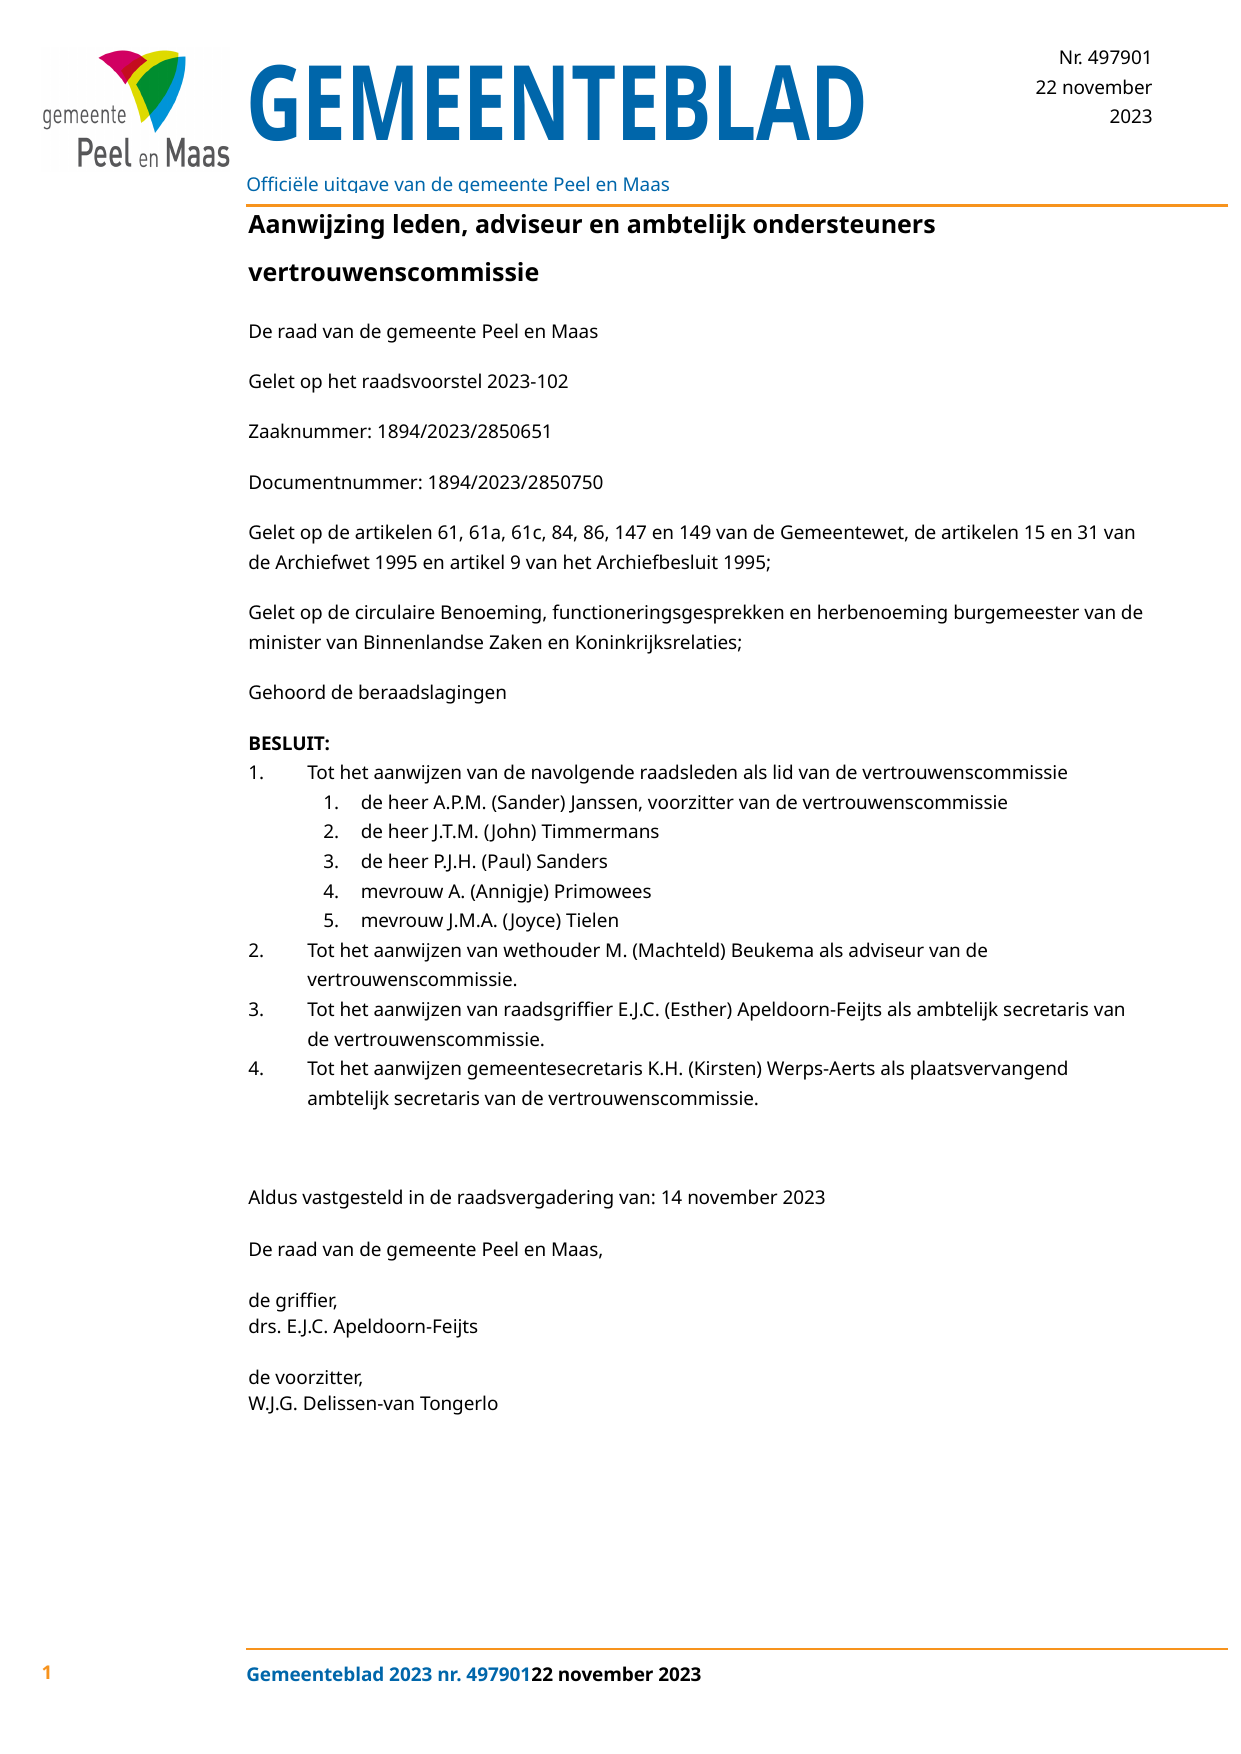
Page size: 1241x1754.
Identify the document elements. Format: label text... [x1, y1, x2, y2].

text De raad van de gemeente Peel en Maas [248, 318, 1152, 344]
list de heer J.T.M. (John) Timmermans [323, 819, 1152, 844]
text Aanwijzing leden, adviseur en ambtelijk ondersteuners vertrouwenscommissie [248, 207, 1152, 288]
text Zaaknummer: 1894/2023/2850651 [248, 419, 1152, 444]
text Gelet op de artikelen 61, 61a, 61c, 84, 86, 147 en 149 van de Gemeentewet, de artikelen 15 en 31 van de Archiefwet 1995 en artikel 9 van het Archiefbesluit 1995; [248, 519, 1152, 575]
text de voorzitter, [248, 1364, 1152, 1390]
list de heer P.J.H. (Paul) Sanders [323, 848, 1152, 874]
list Tot het aanwijzen gemeentesecretaris K.H. (Kirsten) Werps-Aerts als plaatsvervangend ambtelijk secretaris van de vertrouwenscommissie. [248, 1055, 1152, 1111]
list Tot het aanwijzen van de navolgende raadsleden als lid van de vertrouwenscommissie [248, 759, 1152, 785]
text de griffier, [248, 1287, 1152, 1313]
text De raad van de gemeente Peel en Maas, [248, 1236, 1152, 1261]
text Gelet op de circulaire Benoeming, functioneringsgesprekken en herbenoeming burgemeester van de minister van Binnenlandse Zaken en Koninkrijksrelaties; [248, 599, 1152, 655]
text BESLUIT: [248, 730, 1152, 756]
list mevrouw J.M.A. (Joyce) Tielen [323, 907, 1152, 933]
text drs. E.J.C. Apeldoorn-Feijts [248, 1313, 1152, 1339]
text W.J.G. Delissen-van Tongerlo [248, 1390, 1152, 1416]
list mevrouw A. (Annigje) Primowees [323, 878, 1152, 904]
text Documentnummer: 1894/2023/2850750 [248, 469, 1152, 495]
picture [41, 47, 231, 172]
text Gelet op het raadsvoorstel 2023-102 [248, 368, 1152, 394]
text Aldus vastgesteld in de raadsvergadering van: 14 november 2023 [248, 1184, 1152, 1210]
list Tot het aanwijzen van raadsgriffier E.J.C. (Esther) Apeldoorn-Feijts als ambtelijk secretaris van de vertrouwenscommissie. [248, 996, 1152, 1052]
list de heer A.P.M. (Sander) Janssen, voorzitter van de vertrouwenscommissie [323, 789, 1152, 815]
text Gehoord de beraadslagingen [248, 679, 1152, 705]
list Tot het aanwijzen van wethouder M. (Machteld) Beukema als adviseur van de vertrouwenscommissie. [248, 937, 1152, 992]
